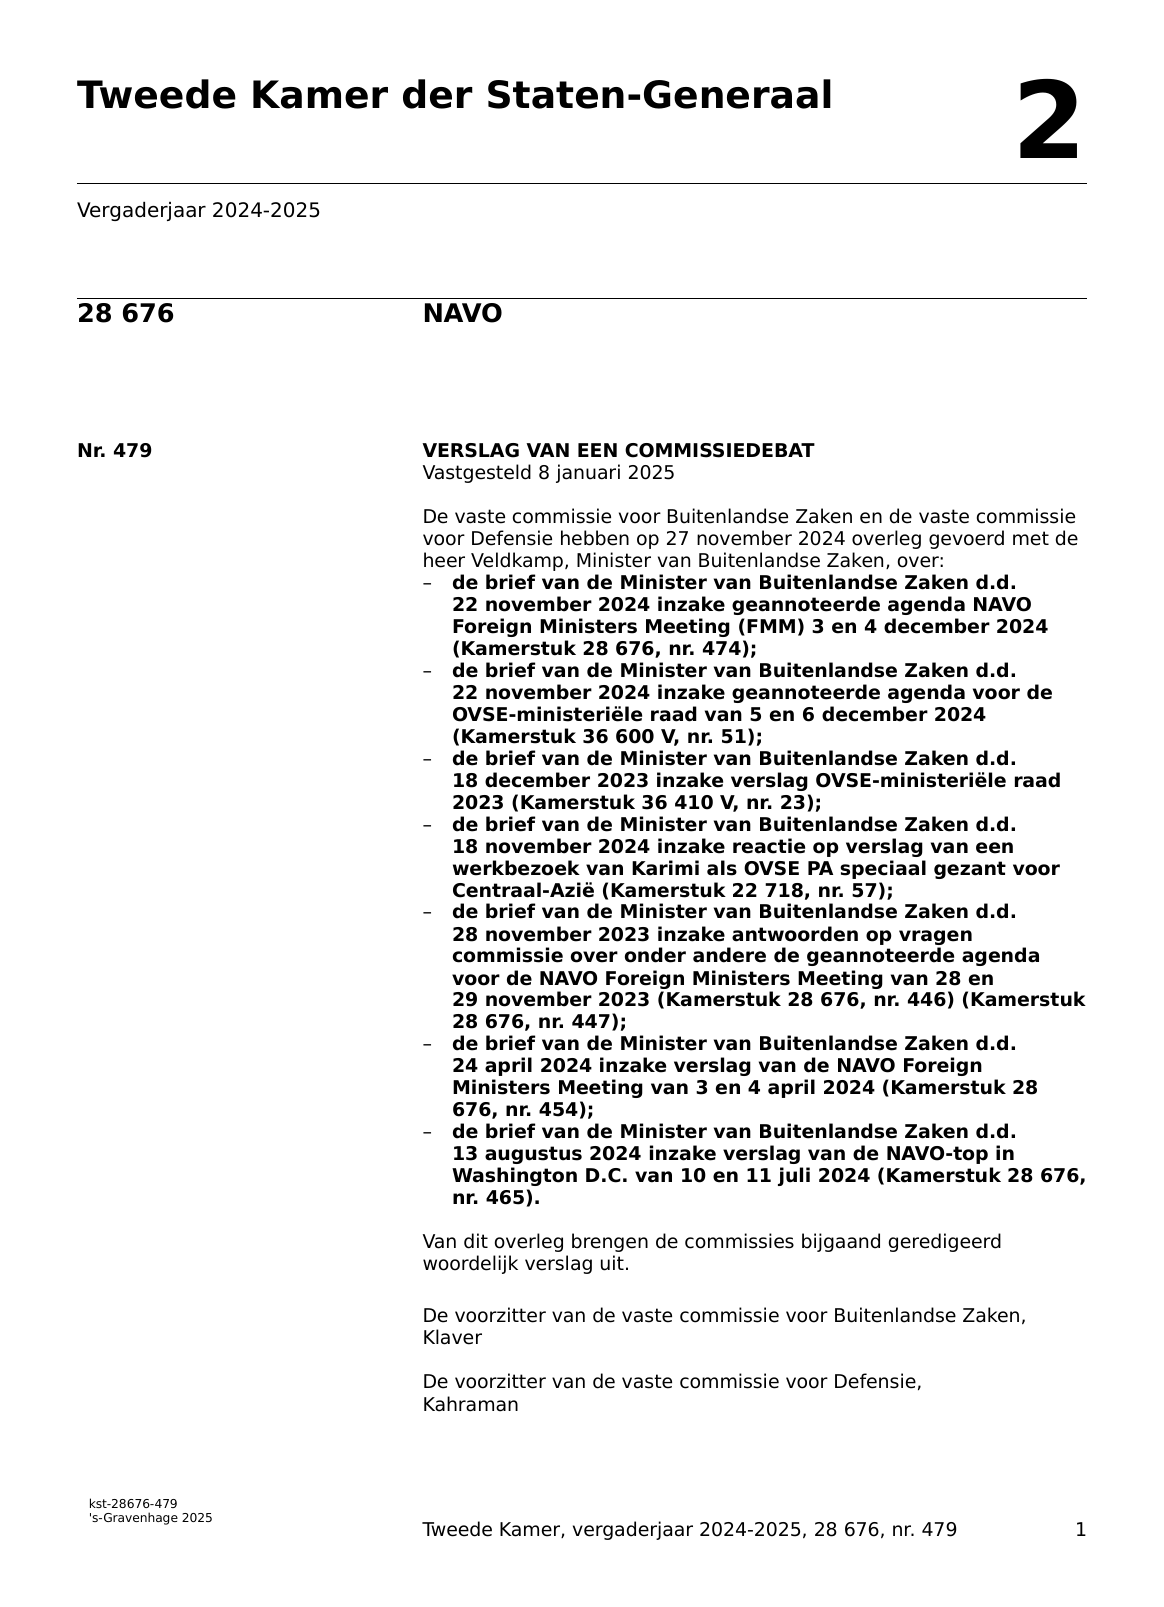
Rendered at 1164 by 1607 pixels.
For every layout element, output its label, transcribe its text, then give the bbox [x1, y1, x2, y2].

text 's-Gravenhage 2025 [88, 1511, 323, 1525]
text – de brief van de Minister van Buitenlandse Zaken d.d. 18 december 2023 inzake verslag OVSE-ministeriële raad 2023 (Kamerstuk 36 410 V, nr. 23); [422, 748, 1087, 813]
text De voorzitter van de vaste commissie voor Buitenlandse Zaken, Klaver [422, 1305, 1087, 1349]
text De voorzitter van de vaste commissie voor Defensie, Kahraman [422, 1371, 1087, 1415]
text Vastgesteld 8 januari 2025 [422, 462, 1087, 484]
table_cell Vergaderjaar 2024-2025 [77, 184, 1087, 298]
text – de brief van de Minister van Buitenlandse Zaken d.d. 13 augustus 2024 inzake verslag van de NAVO-top in Washington D.C. van 10 en 11 juli 2024 (Kamerstuk 28 676, nr. 465). [422, 1121, 1087, 1209]
table_header 2 [886, 59, 1087, 183]
subtitle Nr. 479 VERSLAG VAN EEN COMMISSIEDEBAT [77, 440, 1087, 462]
text – de brief van de Minister van Buitenlandse Zaken d.d. 28 november 2023 inzake antwoorden op vragen commissie over onder andere de geannoteerde agenda voor de NAVO Foreign Ministers Meeting van 28 en 29 november 2023 (Kamerstuk 28 676, nr. 446) (Kamerstuk 28 676, nr. 447); [422, 901, 1087, 1033]
text – de brief van de Minister van Buitenlandse Zaken d.d. 18 november 2024 inzake reactie op verslag van een werkbezoek van Karimi als OVSE PA speciaal gezant voor Centraal-Azië (Kamerstuk 22 718, nr. 57); [422, 813, 1087, 901]
text kst-28676-479 [88, 1497, 323, 1511]
text – de brief van de Minister van Buitenlandse Zaken d.d. 22 november 2024 inzake geannoteerde agenda voor de OVSE-ministeriële raad van 5 en 6 december 2024 (Kamerstuk 36 600 V, nr. 51); [422, 660, 1087, 748]
table_header Tweede Kamer der Staten-Generaal [77, 59, 886, 183]
text – de brief van de Minister van Buitenlandse Zaken d.d. 22 november 2024 inzake geannoteerde agenda NAVO Foreign Ministers Meeting (FMM) 3 en 4 december 2024 (Kamerstuk 28 676, nr. 474); [422, 572, 1087, 660]
subtitle 28 676 NAVO [77, 299, 1087, 329]
text Van dit overleg brengen de commissies bijgaand geredigeerd woordelijk verslag uit. [422, 1231, 1087, 1275]
text De vaste commissie voor Buitenlandse Zaken en de vaste commissie voor Defensie hebben op 27 november 2024 overleg gevoerd met de heer Veldkamp, Minister van Buitenlandse Zaken, over: [422, 506, 1087, 572]
text – de brief van de Minister van Buitenlandse Zaken d.d. 24 april 2024 inzake verslag van de NAVO Foreign Ministers Meeting van 3 en 4 april 2024 (Kamerstuk 28 676, nr. 454); [422, 1033, 1087, 1121]
